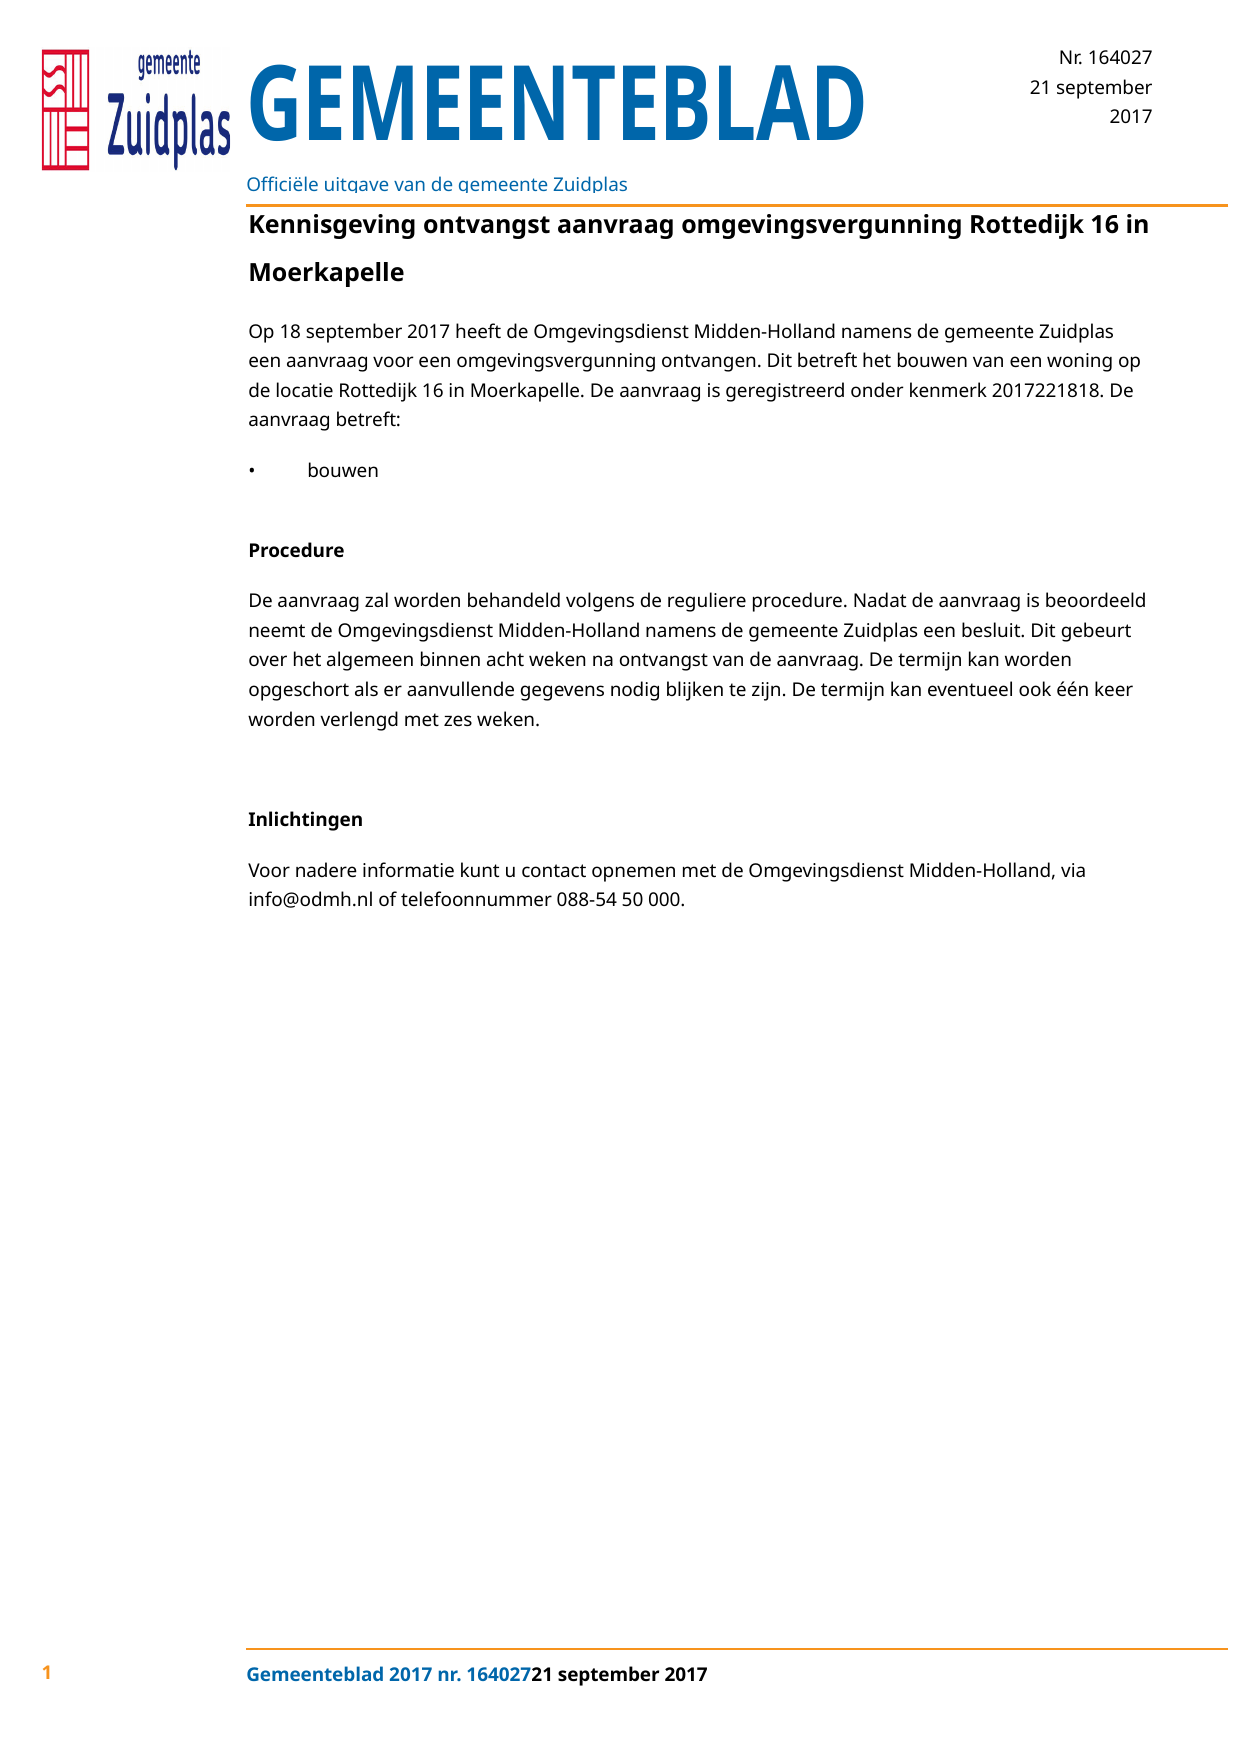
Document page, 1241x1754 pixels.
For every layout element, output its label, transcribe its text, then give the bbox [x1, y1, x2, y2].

list bouwen [248, 457, 1152, 483]
text De aanvraag zal worden behandeld volgens de reguliere procedure. Nadat de aanvraag is beoordeeld neemt de Omgevingsdienst Midden-Holland namens de gemeente Zuidplas een besluit. Dit gebeurt over het algemeen binnen acht weken na ontvangst van de aanvraag. De termijn kan worden opgeschort als er aanvullende gegevens nodig blijken te zijn. De termijn kan eventueel ook één keer worden verlengd met zes weken. [248, 587, 1152, 732]
text Op 18 september 2017 heeft de Omgevingsdienst Midden-Holland namens de gemeente Zuidplas een aanvraag voor een omgevingsvergunning ontvangen. Dit betreft het bouwen van een woning op de locatie Rottedijk 16 in Moerkapelle. De aanvraag is geregistreerd onder kenmerk 2017221818. De aanvraag betreft: [248, 318, 1152, 432]
text Inlichtingen [248, 807, 1152, 832]
picture [41, 47, 231, 172]
text Kennisgeving ontvangst aanvraag omgevingsvergunning Rottedijk 16 in Moerkapelle [248, 207, 1152, 288]
text Procedure [248, 537, 1152, 563]
text Voor nadere informatie kunt u contact opnemen met de Omgevingsdienst Midden-Holland, via info@odmh.nl of telefoonnummer 088-54 50 000. [248, 857, 1152, 912]
